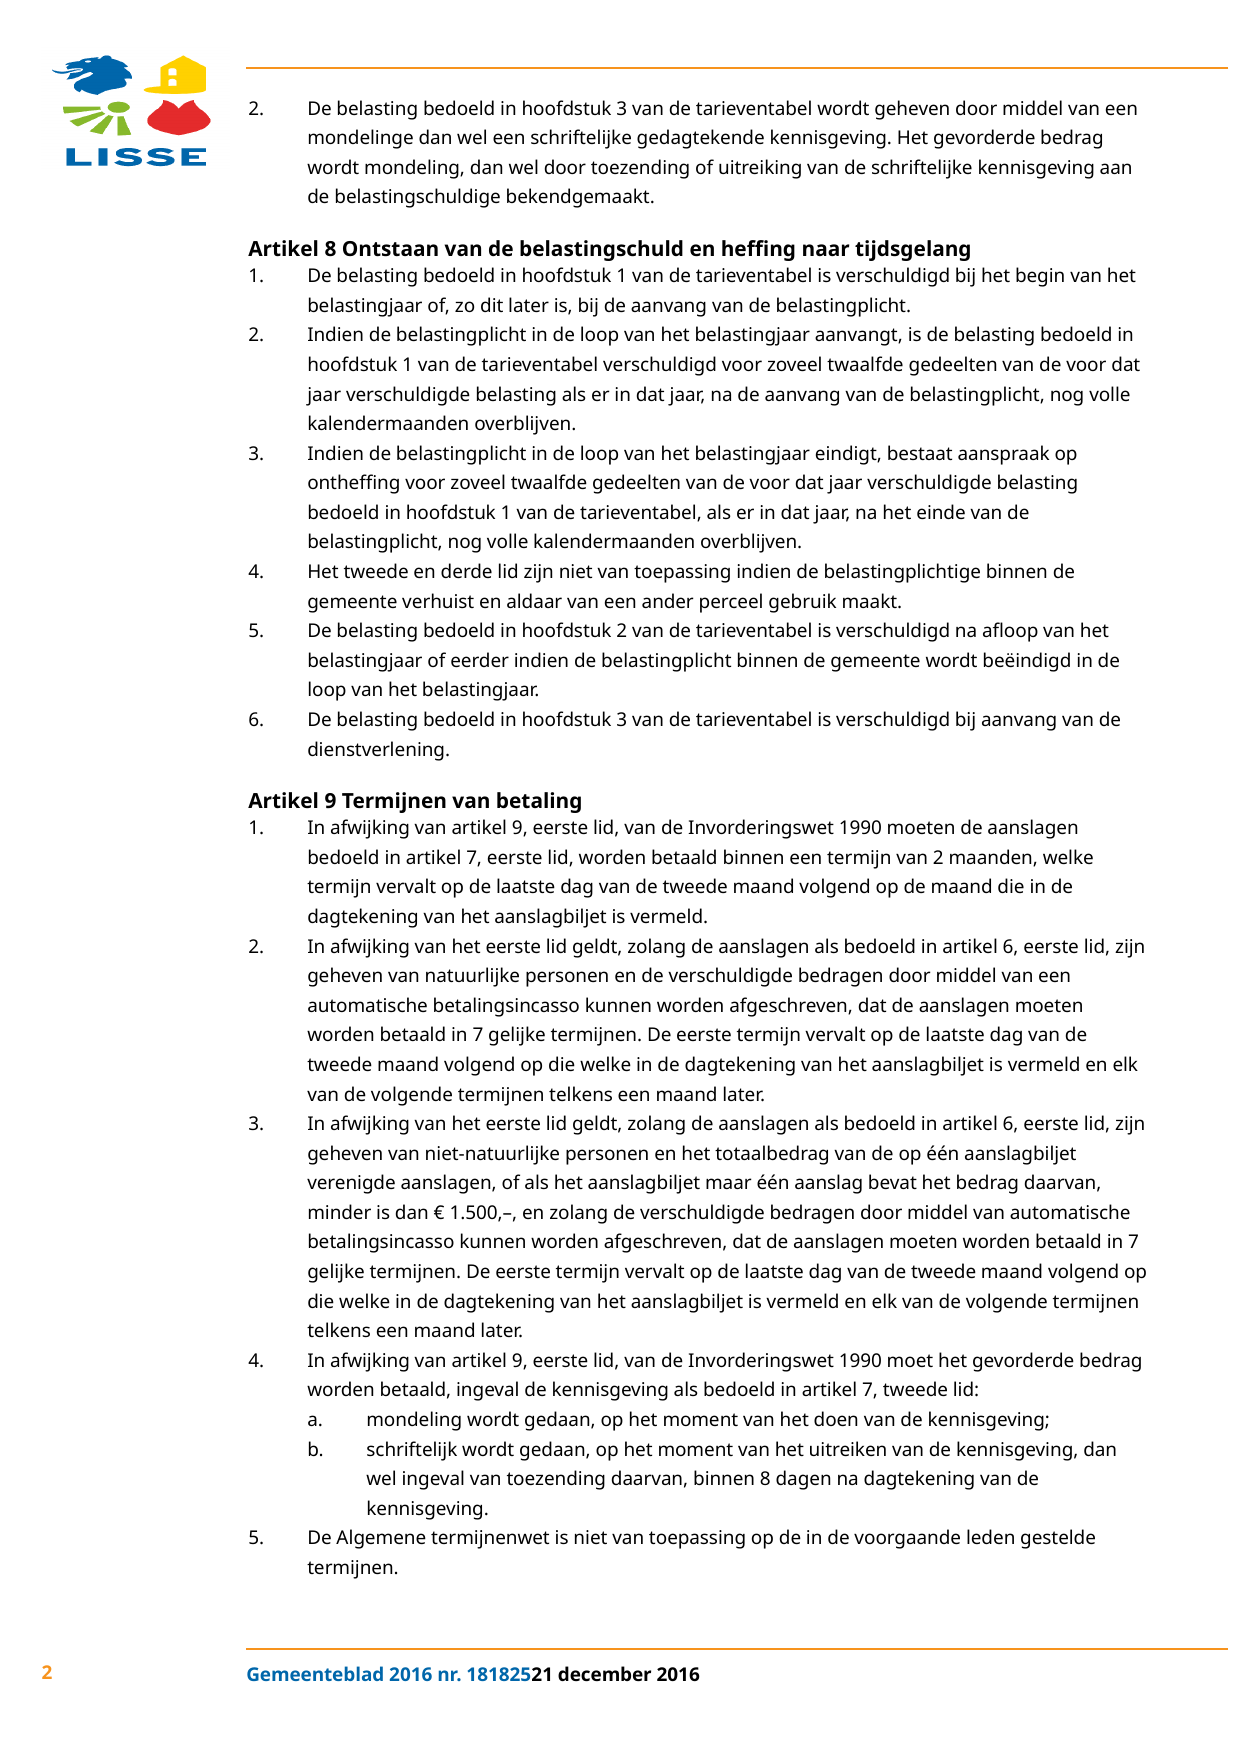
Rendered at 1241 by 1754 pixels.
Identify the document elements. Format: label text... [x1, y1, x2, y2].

list Indien de belastingplicht in de loop van het belastingjaar eindigt, bestaat aanspraak op ontheffing voor zoveel twaalfde gedeelten van de voor dat jaar verschuldigde belasting bedoeld in hoofdstuk 1 van de tarieventabel, als er in dat jaar, na het einde van de belastingplicht, nog volle kalendermaanden overblijven. [248, 440, 1152, 554]
list De Algemene termijnenwet is niet van toepassing op de in de voorgaande leden gestelde termijnen. [248, 1524, 1152, 1580]
list In afwijking van het eerste lid geldt, zolang de aanslagen als bedoeld in artikel 6, eerste lid, zijn geheven van natuurlijke personen en de verschuldigde bedragen door middel van een automatische betalingsincasso kunnen worden afgeschreven, dat de aanslagen moeten worden betaald in 7 gelijke termijnen. De eerste termijn vervalt op de laatste dag van de tweede maand volgend op die welke in de dagtekening van het aanslagbiljet is vermeld en elk van de volgende termijnen telkens een maand later. [248, 933, 1152, 1107]
picture [41, 47, 231, 172]
text Artikel 9 Termijnen van betaling [248, 786, 1152, 814]
list De belasting bedoeld in hoofdstuk 3 van de tarieventabel is verschuldigd bij aanvang van de dienstverlening. [248, 706, 1152, 761]
list De belasting bedoeld in hoofdstuk 2 van de tarieventabel is verschuldigd na afloop van het belastingjaar of eerder indien de belastingplicht binnen de gemeente wordt beëindigd in de loop van het belastingjaar. [248, 617, 1152, 702]
text Artikel 8 Ontstaan van de belastingschuld en heffing naar tijdsgelang [248, 234, 1152, 262]
list De belasting bedoeld in hoofdstuk 3 van de tarieventabel wordt geheven door middel van een mondelinge dan wel een schriftelijke gedagtekende kennisgeving. Het gevorderde bedrag wordt mondeling, dan wel door toezending of uitreiking van de schriftelijke kennisgeving aan de belastingschuldige bekendgemaakt. [248, 95, 1152, 209]
list mondeling wordt gedaan, op het moment van het doen van de kennisgeving; [307, 1406, 1152, 1432]
list schriftelijk wordt gedaan, op het moment van het uitreiken van de kennisgeving, dan wel ingeval van toezending daarvan, binnen 8 dagen na dagtekening van de kennisgeving. [307, 1436, 1152, 1521]
list In afwijking van het eerste lid geldt, zolang de aanslagen als bedoeld in artikel 6, eerste lid, zijn geheven van niet-natuurlijke personen en het totaalbedrag van de op één aanslagbiljet verenigde aanslagen, of als het aanslagbiljet maar één aanslag bevat het bedrag daarvan, minder is dan € 1.500,–, en zolang de verschuldigde bedragen door middel van automatische betalingsincasso kunnen worden afgeschreven, dat de aanslagen moeten worden betaald in 7 gelijke termijnen. De eerste termijn vervalt op de laatste dag van de tweede maand volgend op die welke in de dagtekening van het aanslagbiljet is vermeld en elk van de volgende termijnen telkens een maand later. [248, 1110, 1152, 1343]
list In afwijking van artikel 9, eerste lid, van de Invorderingswet 1990 moeten de aanslagen bedoeld in artikel 7, eerste lid, worden betaald binnen een termijn van 2 maanden, welke termijn vervalt op de laatste dag van de tweede maand volgend op de maand die in de dagtekening van het aanslagbiljet is vermeld. [248, 814, 1152, 929]
list Indien de belastingplicht in de loop van het belastingjaar aanvangt, is de belasting bedoeld in hoofdstuk 1 van de tarieventabel verschuldigd voor zoveel twaalfde gedeelten van de voor dat jaar verschuldigde belasting als er in dat jaar, na de aanvang van de belastingplicht, nog volle kalendermaanden overblijven. [248, 322, 1152, 436]
list In afwijking van artikel 9, eerste lid, van de Invorderingswet 1990 moet het gevorderde bedrag worden betaald, ingeval de kennisgeving als bedoeld in artikel 7, tweede lid: [248, 1347, 1152, 1402]
list De belasting bedoeld in hoofdstuk 1 van de tarieventabel is verschuldigd bij het begin van het belastingjaar of, zo dit later is, bij de aanvang van de belastingplicht. [248, 262, 1152, 318]
list Het tweede en derde lid zijn niet van toepassing indien de belastingplichtige binnen de gemeente verhuist en aldaar van een ander perceel gebruik maakt. [248, 558, 1152, 613]
